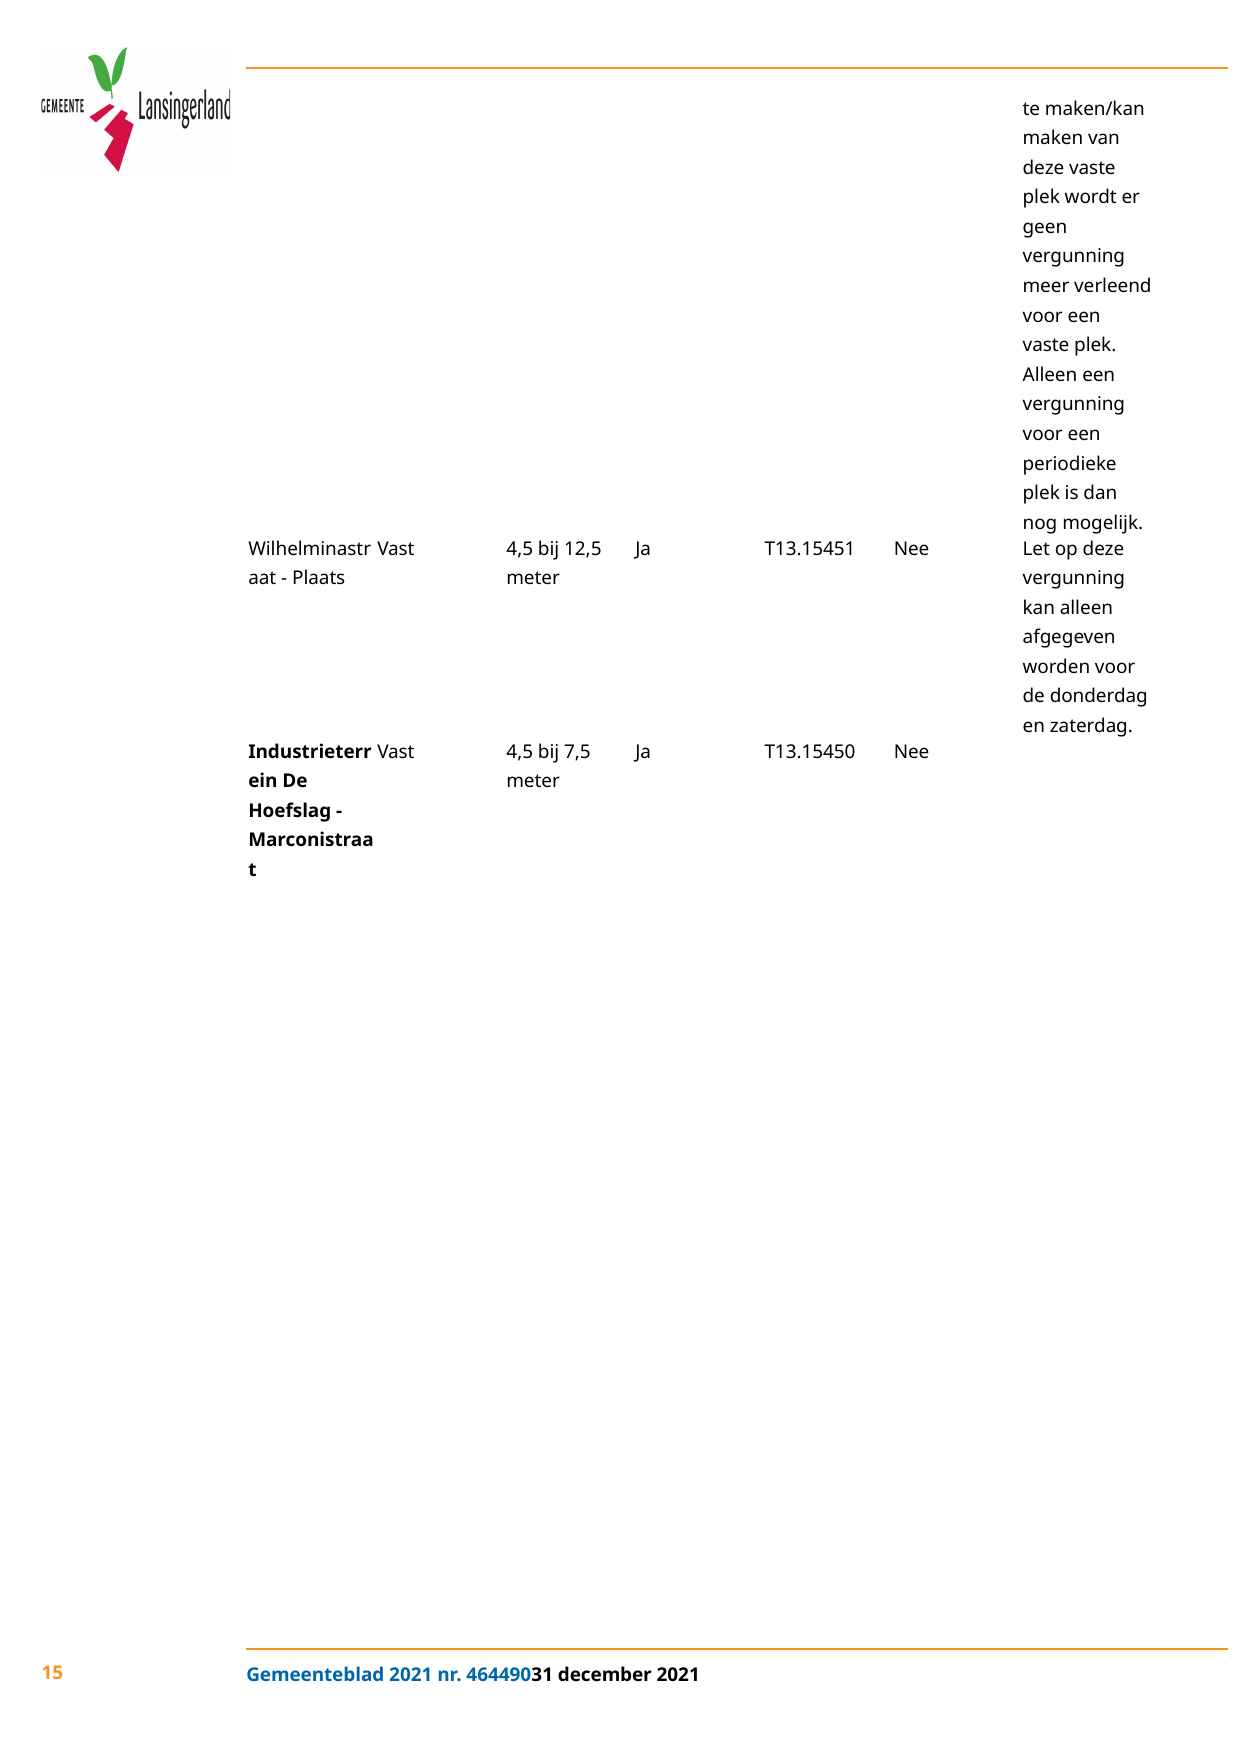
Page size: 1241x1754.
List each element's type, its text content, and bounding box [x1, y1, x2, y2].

table_cell Vast [377, 738, 506, 882]
table_cell Ja [635, 738, 764, 882]
table_cell [506, 95, 635, 535]
table_cell Industrieterrein De Hoefslag - Marconistraat [248, 738, 377, 882]
table_cell T13.15450 [764, 738, 893, 882]
table_cell [248, 95, 377, 535]
table_cell 4,5 bij 12,5 meter [506, 535, 635, 738]
table_cell T13.15451 [764, 535, 893, 738]
table_cell Wilhelminastraat - Plaats [248, 535, 377, 738]
picture [41, 47, 231, 172]
table_cell [894, 95, 1022, 535]
table_cell 4,5 bij 7,5 meter [506, 738, 635, 882]
table_cell Ja [635, 535, 764, 738]
table_cell [764, 95, 893, 535]
table_cell [1023, 738, 1152, 882]
table_cell Nee [894, 535, 1022, 738]
table_cell [377, 95, 506, 535]
table_cell [635, 95, 764, 535]
table_cell te maken/kan maken van deze vaste plek wordt er geen vergunning meer verleend voor een vaste plek. Alleen een vergunning voor een periodieke plek is dan nog mogelijk. [1023, 95, 1152, 535]
table_cell Vast [377, 535, 506, 738]
table_cell Let op deze vergunning kan alleen afgegeven worden voor de donderdag en zaterdag. [1023, 535, 1152, 738]
table_cell Nee [894, 738, 1022, 882]
